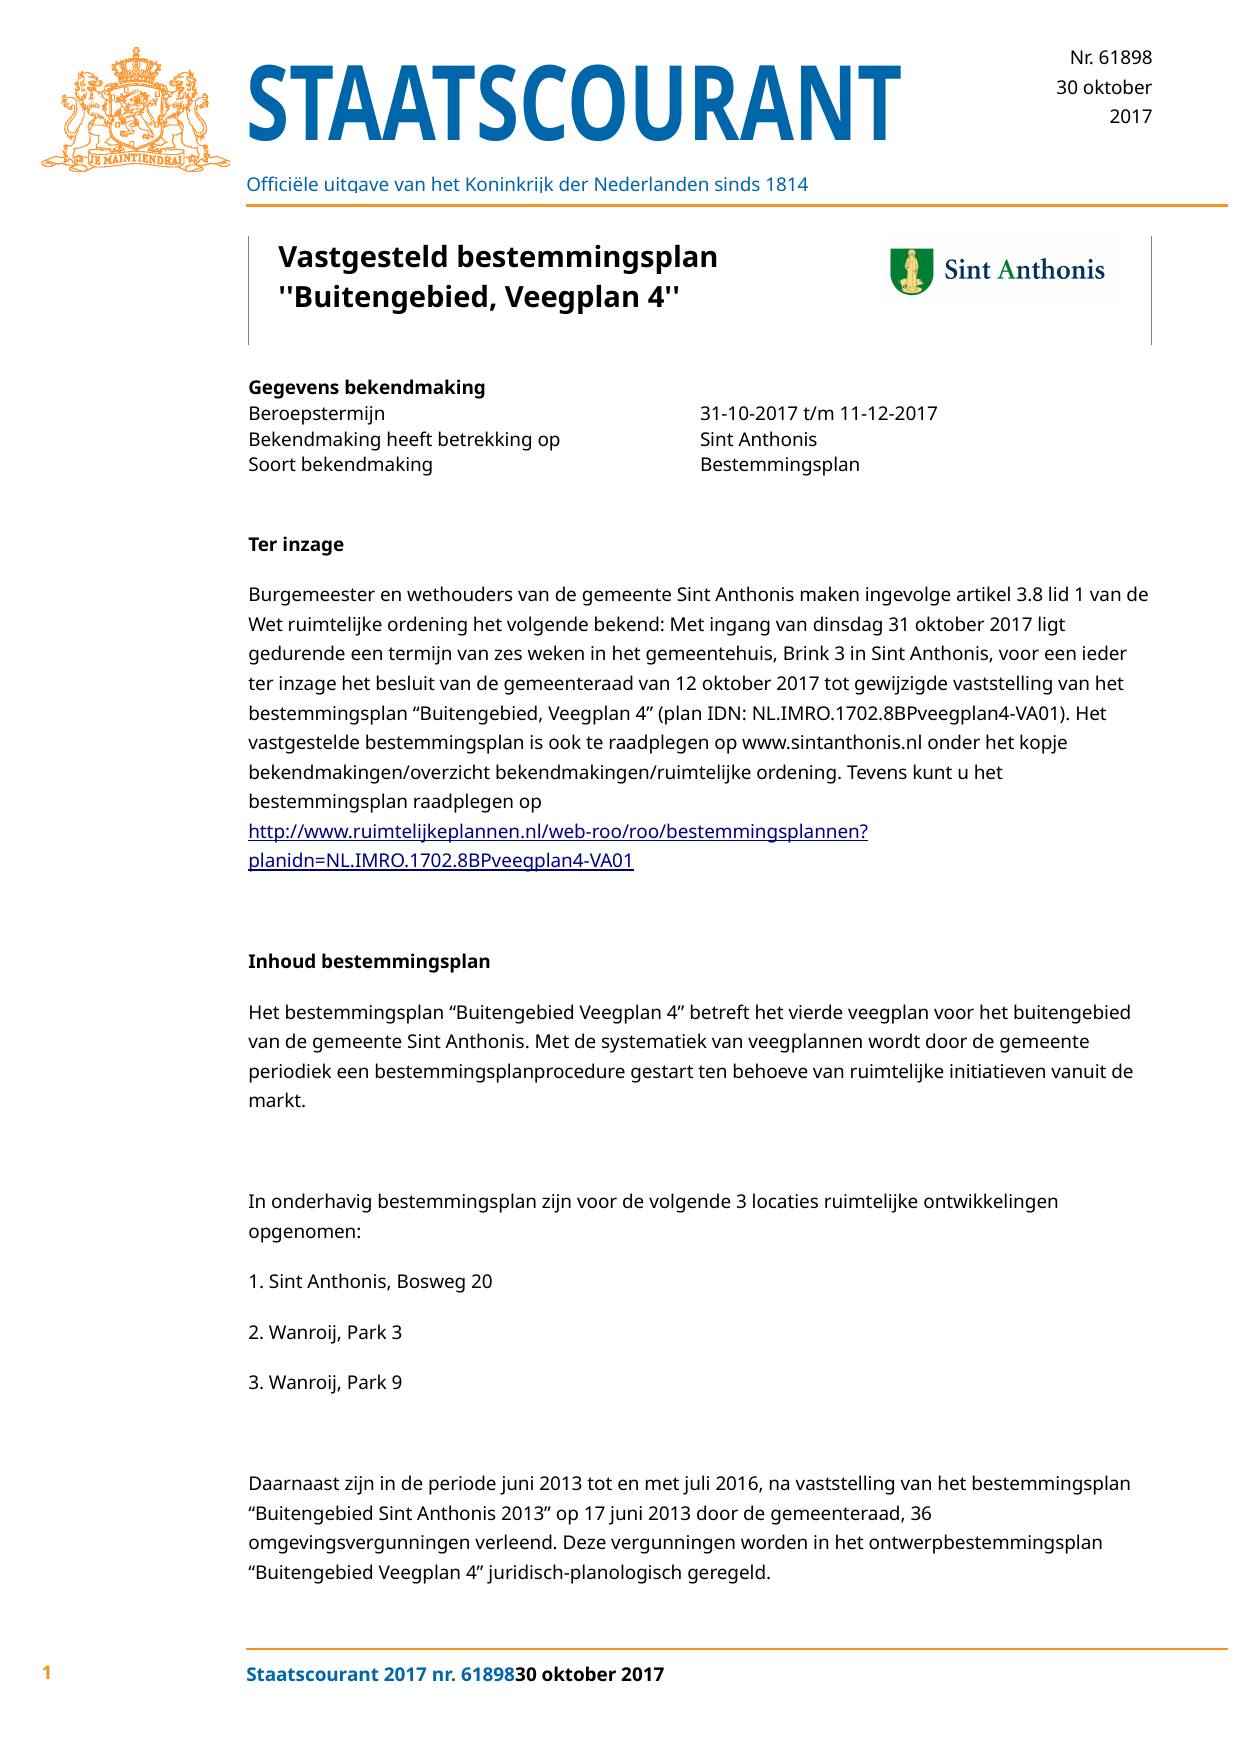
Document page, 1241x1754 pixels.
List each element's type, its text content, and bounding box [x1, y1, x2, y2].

text Het bestemmingsplan “Buitengebied Veegplan 4” betreft het vierde veegplan voor het buitengebied van de gemeente Sint Anthonis. Met de systematiek van veegplannen wordt door de gemeente periodiek een bestemmingsplanprocedure gestart ten behoeve van ruimtelijke initiatieven vanuit de markt. [248, 999, 1152, 1113]
picture [41, 47, 231, 172]
text Daarnaast zijn in de periode juni 2013 tot en met juli 2016, na vaststelling van het bestemmingsplan “Buitengebied Sint Anthonis 2013” op 17 juni 2013 door de gemeenteraad, 36 omgevingsvergunningen verleend. Deze vergunningen worden in het ontwerpbestemmingsplan “Buitengebied Veegplan 4” juridisch-planologisch geregeld. [248, 1470, 1152, 1584]
text Burgemeester en wethouders van de gemeente Sint Anthonis maken ingevolge artikel 3.8 lid 1 van de Wet ruimtelijke ordening het volgende bekend: Met ingang van dinsdag 31 oktober 2017 ligt gedurende een termijn van zes weken in het gemeentehuis, Brink 3 in Sint Anthonis, voor een ieder ter inzage het besluit van de gemeenteraad van 12 oktober 2017 tot gewijzigde vaststelling van het bestemmingsplan “Buitengebied, Veegplan 4” (plan IDN: NL.IMRO.1702.8BPveegplan4-VA01). Het vastgestelde bestemmingsplan is ook te raadplegen op www.sintanthonis.nl onder het kopje bekendmakingen/overzicht bekendmakingen/ruimtelijke ordening. Tevens kunt u het bestemmingsplan raadplegen op http://www.ruimtelijkeplannen.nl/web-roo/roo/bestemmingsplannen?planidn=NL.IMRO.1702.8BPveegplan4-VA01 [248, 581, 1152, 873]
picture [882, 236, 1119, 302]
text In onderhavig bestemmingsplan zijn voor de volgende 3 locaties ruimtelijke ontwikkelingen opgenomen: [248, 1188, 1152, 1244]
text Ter inzage [248, 531, 1152, 557]
text Inhoud bestemmingsplan [248, 948, 1152, 974]
table_cell Bestemmingsplan [700, 452, 1152, 477]
table_cell Soort bekendmaking [248, 452, 700, 477]
table_header [850, 236, 1151, 345]
table_header Vastgesteld bestemmingsplan ''Buitengebied, Veegplan 4'' [249, 236, 850, 345]
table_cell Beroepstermijn [248, 400, 700, 426]
text 2. Wanroij, Park 3 [248, 1319, 1152, 1344]
table_cell 31-10-2017 t/m 11-12-2017 [700, 400, 1152, 426]
table_cell Sint Anthonis [700, 426, 1152, 452]
text 3. Wanroij, Park 9 [248, 1369, 1152, 1395]
text 1. Sint Anthonis, Bosweg 20 [248, 1268, 1152, 1294]
table_header Gegevens bekendmaking [248, 374, 700, 400]
table_cell Bekendmaking heeft betrekking op [248, 426, 700, 452]
